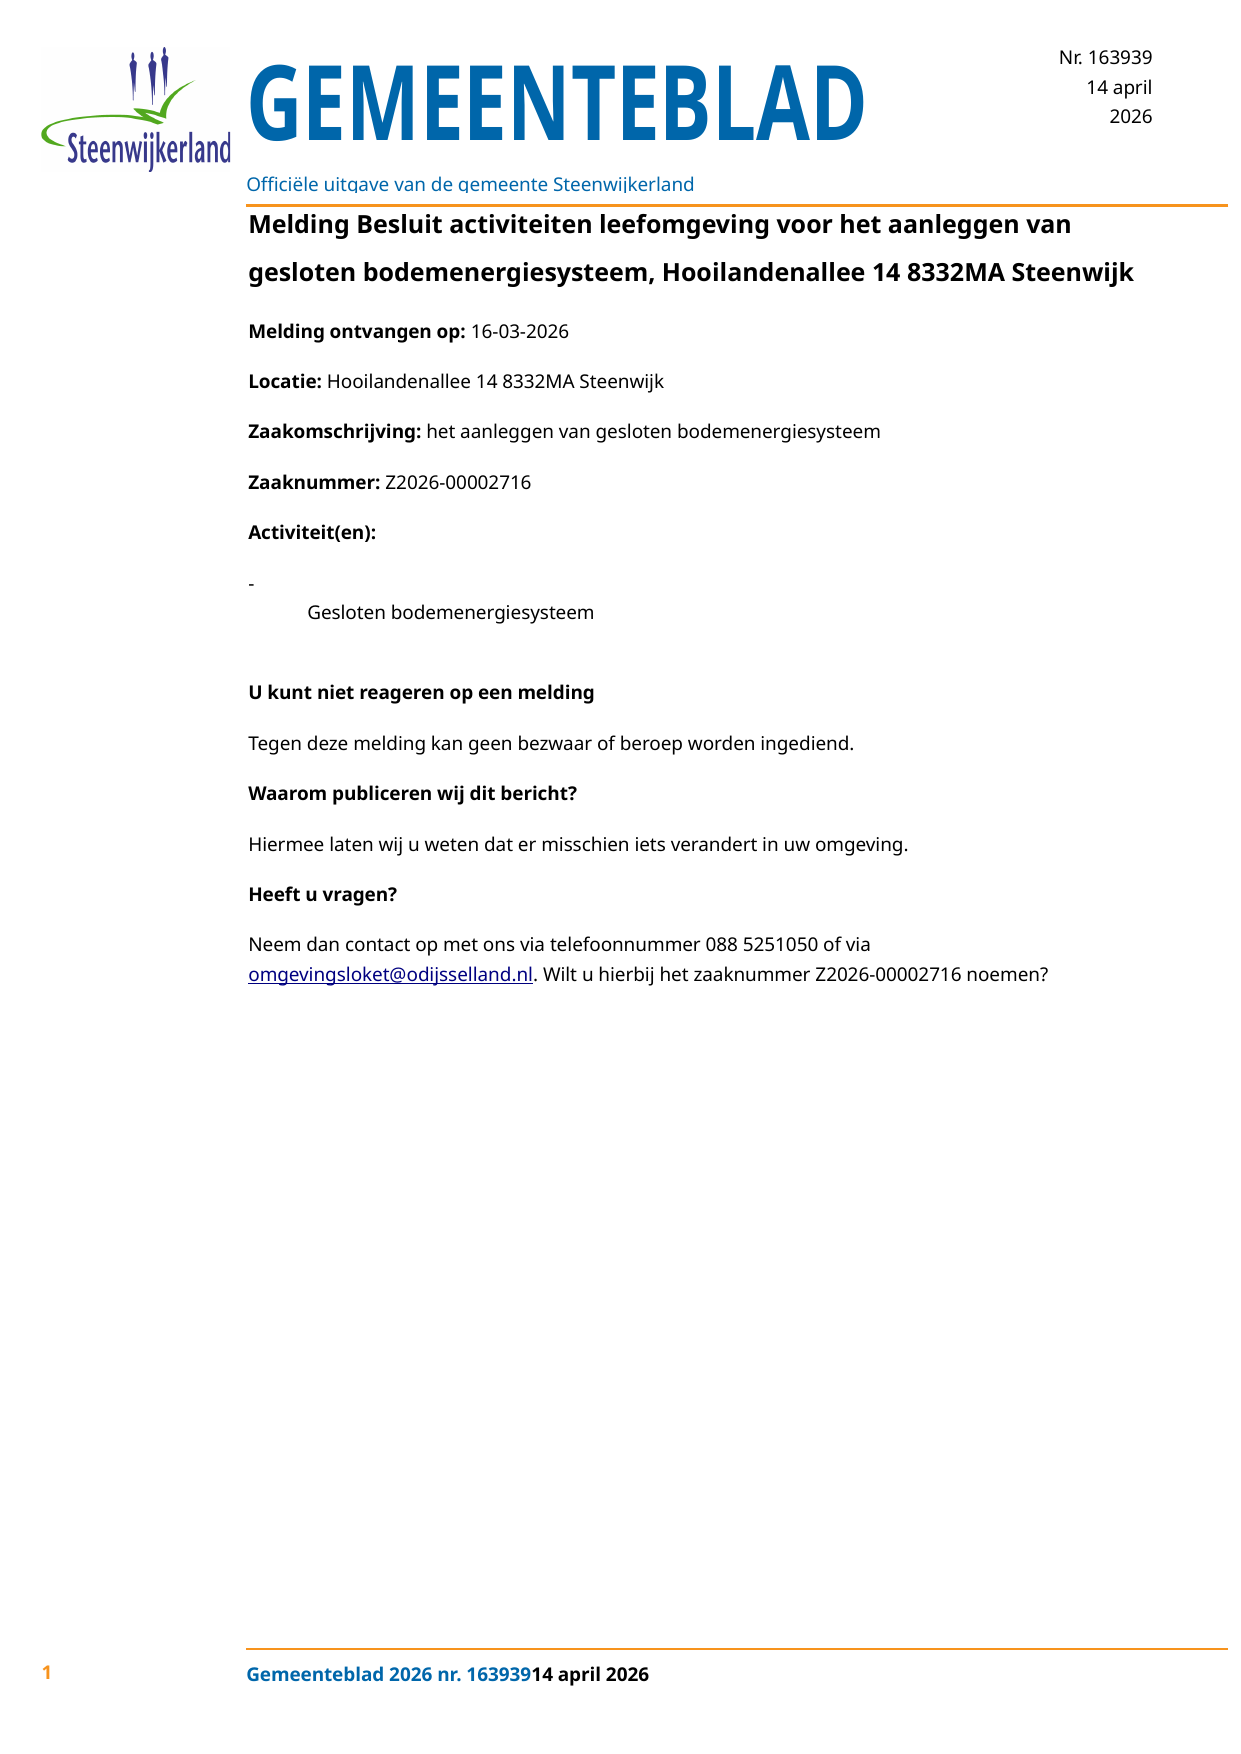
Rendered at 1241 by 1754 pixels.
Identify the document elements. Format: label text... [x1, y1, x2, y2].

text Waarom publiceren wij dit bericht? [248, 780, 1152, 806]
text Locatie: Hooilandenallee 14 8332MA Steenwijk [248, 368, 1152, 394]
text Neem dan contact op met ons via telefoonnummer 088 5251050 of via omgevingsloket@odijsselland.nl. Wilt u hierbij het zaaknummer Z2026-00002716 noemen? [248, 932, 1152, 987]
text Tegen deze melding kan geen bezwaar of beroep worden ingediend. [248, 730, 1152, 756]
text U kunt niet reageren op een melding [248, 679, 1152, 705]
text Hiermee laten wij u weten dat er misschien iets verandert in uw omgeving. [248, 831, 1152, 857]
picture [41, 47, 231, 172]
text Activiteit(en): [248, 519, 1152, 545]
text Melding ontvangen op: 16-03-2026 [248, 318, 1152, 344]
text Heeft u vragen? [248, 881, 1152, 907]
text Zaakomschrijving: het aanleggen van gesloten bodemenergiesysteem [248, 419, 1152, 444]
text Zaaknummer: Z2026-00002716 [248, 469, 1152, 495]
list Gesloten bodemenergiesysteem [248, 599, 1152, 625]
text Melding Besluit activiteiten leefomgeving voor het aanleggen van gesloten bodemenergiesysteem, Hooilandenallee 14 8332MA Steenwijk [248, 207, 1152, 288]
